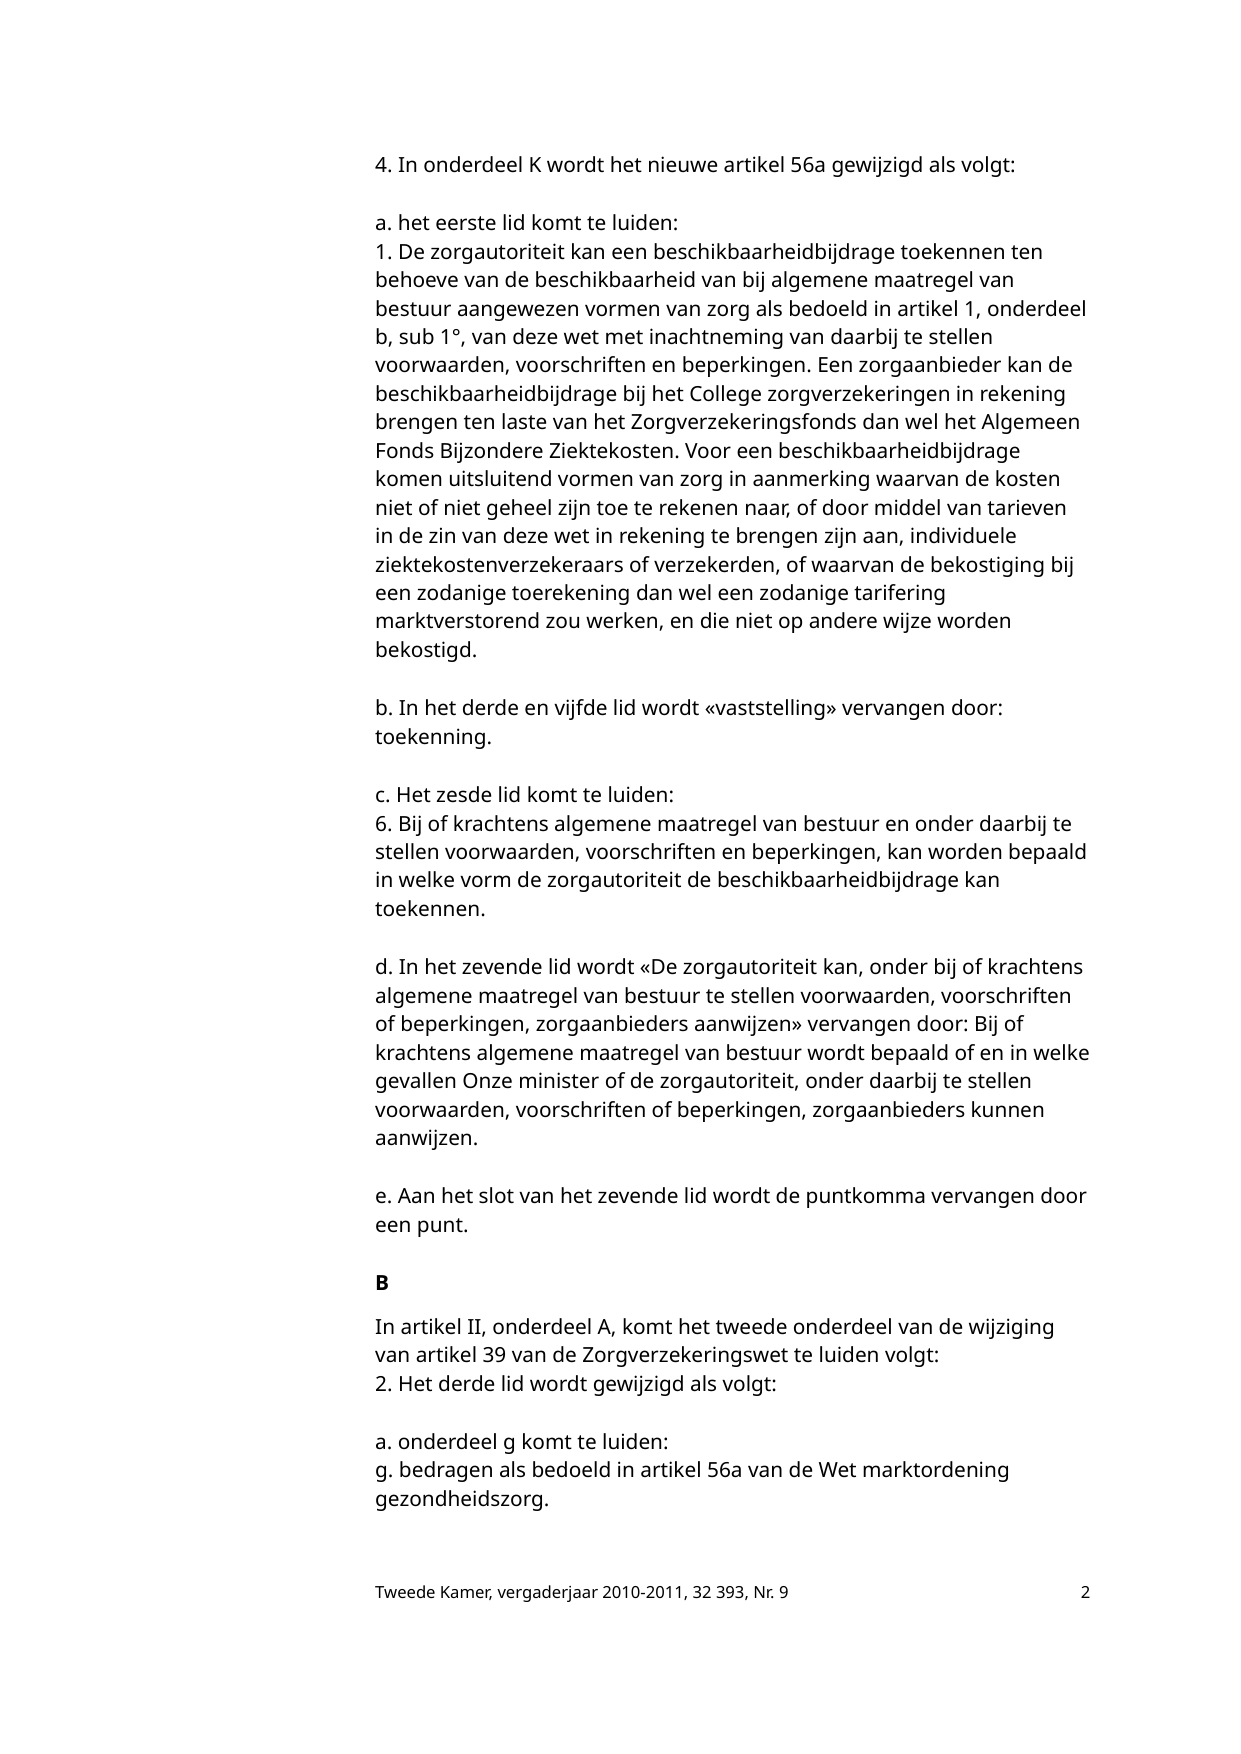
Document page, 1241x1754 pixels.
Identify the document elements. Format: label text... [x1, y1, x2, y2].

text a. onderdeel g komt te luiden: [375, 1427, 1090, 1456]
text c. Het zesde lid komt te luiden: [375, 780, 1090, 809]
text 1. De zorgautoriteit kan een beschikbaarheidbijdrage toekennen ten behoeve van de beschikbaarheid van bij algemene maatregel van bestuur aangewezen vormen van zorg als bedoeld in artikel 1, onderdeel b, sub 1°, van deze wet met inachtneming van daarbij te stellen voorwaarden, voorschriften en beperkingen. Een zorgaanbieder kan de beschikbaarheidbijdrage bij het College zorgverzekeringen in rekening brengen ten laste van het Zorgverzekeringsfonds dan wel het Algemeen Fonds Bijzondere Ziektekosten. Voor een beschikbaarheidbijdrage komen uitsluitend vormen van zorg in aanmerking waarvan de kosten niet of niet geheel zijn toe te rekenen naar, of door middel van tarieven in de zin van deze wet in rekening te brengen zijn aan, individuele ziektekostenverzekeraars of verzekerden, of waarvan de bekostiging bij een zodanige toerekening dan wel een zodanige tarifering marktverstorend zou werken, en die niet op andere wijze worden bekostigd. [375, 237, 1090, 663]
text In artikel II, onderdeel A, komt het tweede onderdeel van de wijziging van artikel 39 van de Zorgverzekeringswet te luiden volgt: [375, 1312, 1090, 1369]
text e. Aan het slot van het zevende lid wordt de puntkomma vervangen door een punt. [375, 1182, 1090, 1238]
text g. bedragen als bedoeld in artikel 56a van de Wet marktordening gezondheidszorg. [375, 1456, 1090, 1512]
text 6. Bij of krachtens algemene maatregel van bestuur en onder daarbij te stellen voorwaarden, voorschriften en beperkingen, kan worden bepaald in welke vorm de zorgautoriteit de beschikbaarheidbijdrage kan toekennen. [375, 809, 1090, 922]
text a. het eerste lid komt te luiden: [375, 208, 1090, 237]
text b. In het derde en vijfde lid wordt «vaststelling» vervangen door: toekenning. [375, 693, 1090, 750]
text 4. In onderdeel K wordt het nieuwe artikel 56a gewijzigd als volgt: [375, 150, 1090, 178]
text d. In het zevende lid wordt «De zorgautoriteit kan, onder bij of krachtens algemene maatregel van bestuur te stellen voorwaarden, voorschriften of beperkingen, zorgaanbieders aanwijzen» vervangen door: Bij of krachtens algemene maatregel van bestuur wordt bepaald of en in welke gevallen Onze minister of de zorgautoriteit, onder daarbij te stellen voorwaarden, voorschriften of beperkingen, zorgaanbieders kunnen aanwijzen. [375, 952, 1090, 1152]
text B [375, 1268, 1090, 1297]
text 2. Het derde lid wordt gewijzigd als volgt: [375, 1369, 1090, 1397]
